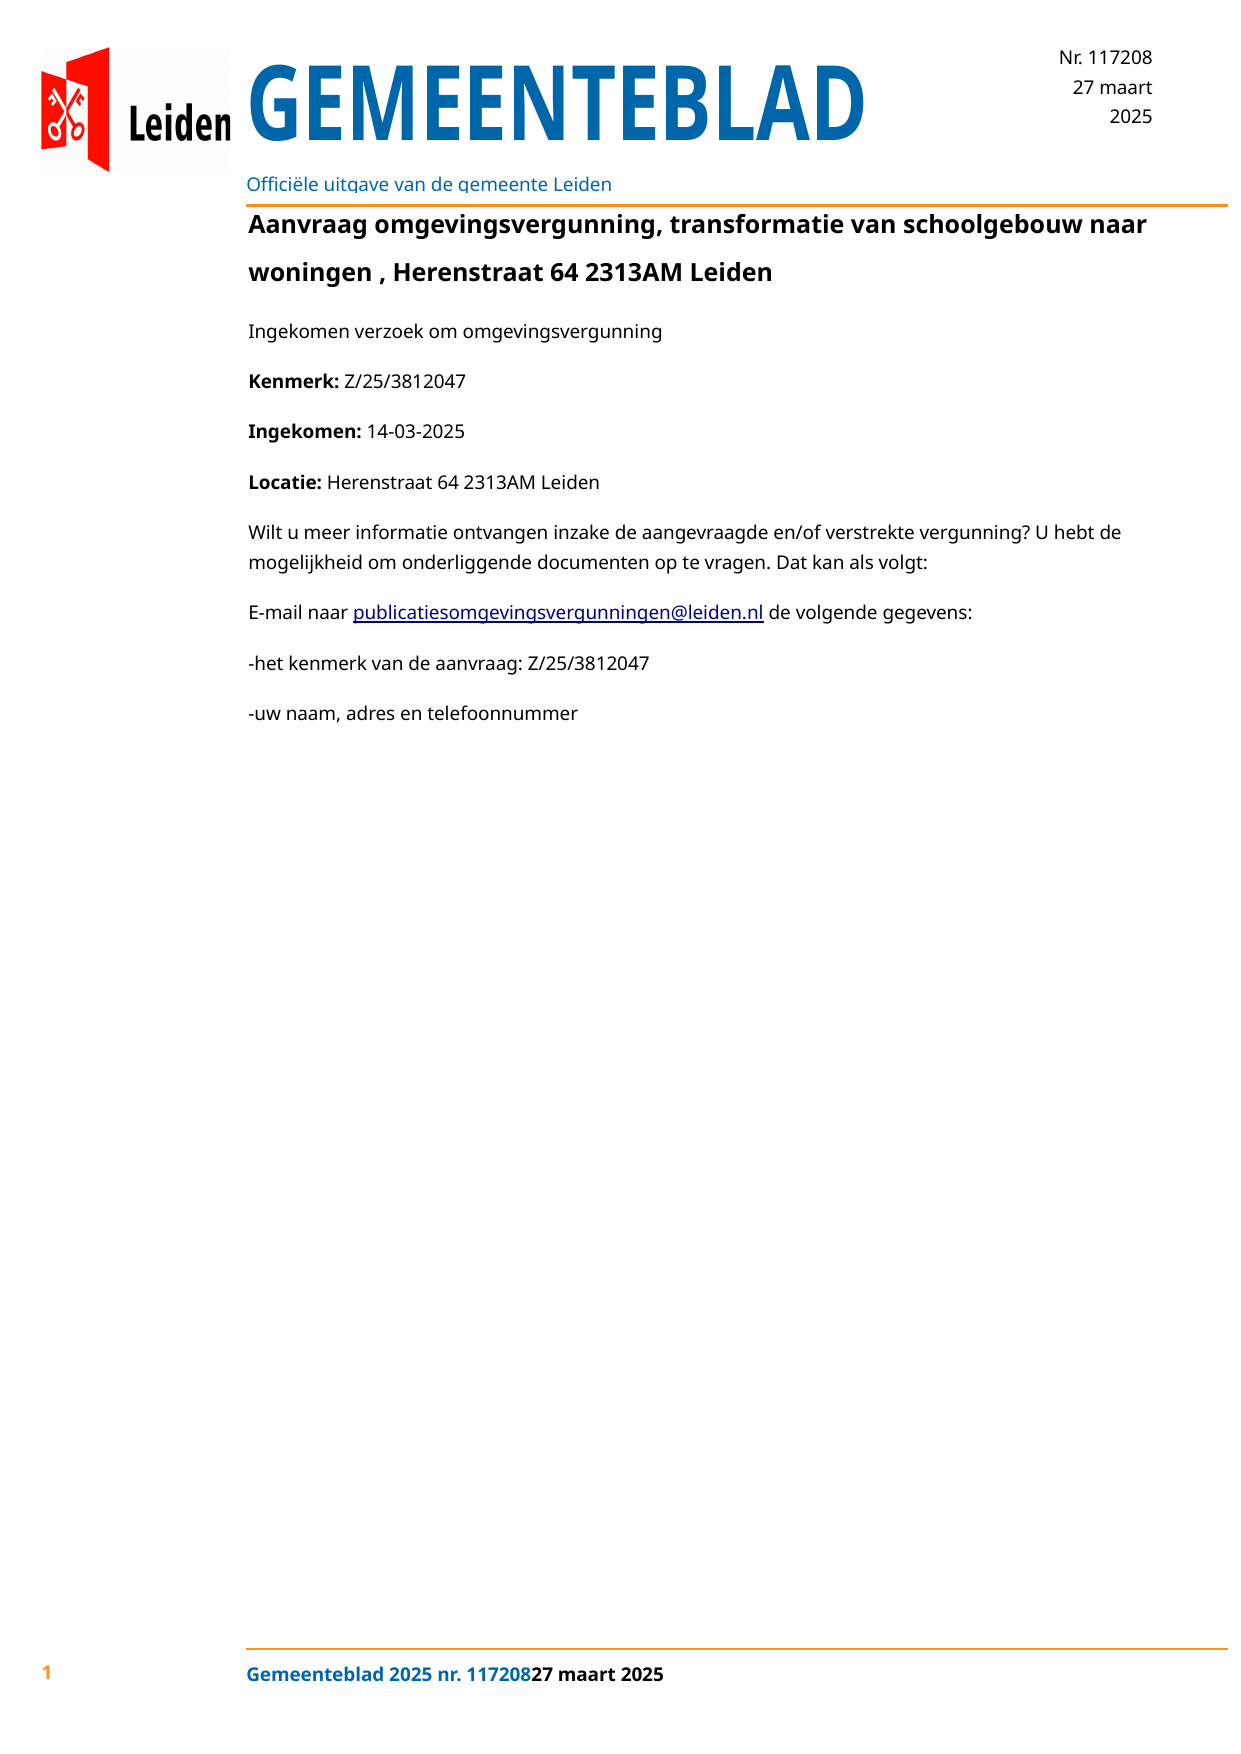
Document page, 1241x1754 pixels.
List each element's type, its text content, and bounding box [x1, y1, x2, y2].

text -uw naam, adres en telefoonnummer [248, 700, 1152, 726]
text Ingekomen verzoek om omgevingsvergunning [248, 318, 1152, 344]
text Aanvraag omgevingsvergunning, transformatie van schoolgebouw naar woningen , Herenstraat 64 2313AM Leiden [248, 207, 1152, 288]
text -het kenmerk van de aanvraag: Z/25/3812047 [248, 650, 1152, 676]
text Locatie: Herenstraat 64 2313AM Leiden [248, 469, 1152, 495]
text Kenmerk: Z/25/3812047 [248, 368, 1152, 394]
text Wilt u meer informatie ontvangen inzake de aangevraagde en/of verstrekte vergunning? U hebt de mogelijkheid om onderliggende documenten op te vragen. Dat kan als volgt: [248, 519, 1152, 575]
picture [41, 47, 231, 172]
text E-mail naar publicatiesomgevingsvergunningen@leiden.nl de volgende gegevens: [248, 599, 1152, 625]
text Ingekomen: 14-03-2025 [248, 419, 1152, 444]
